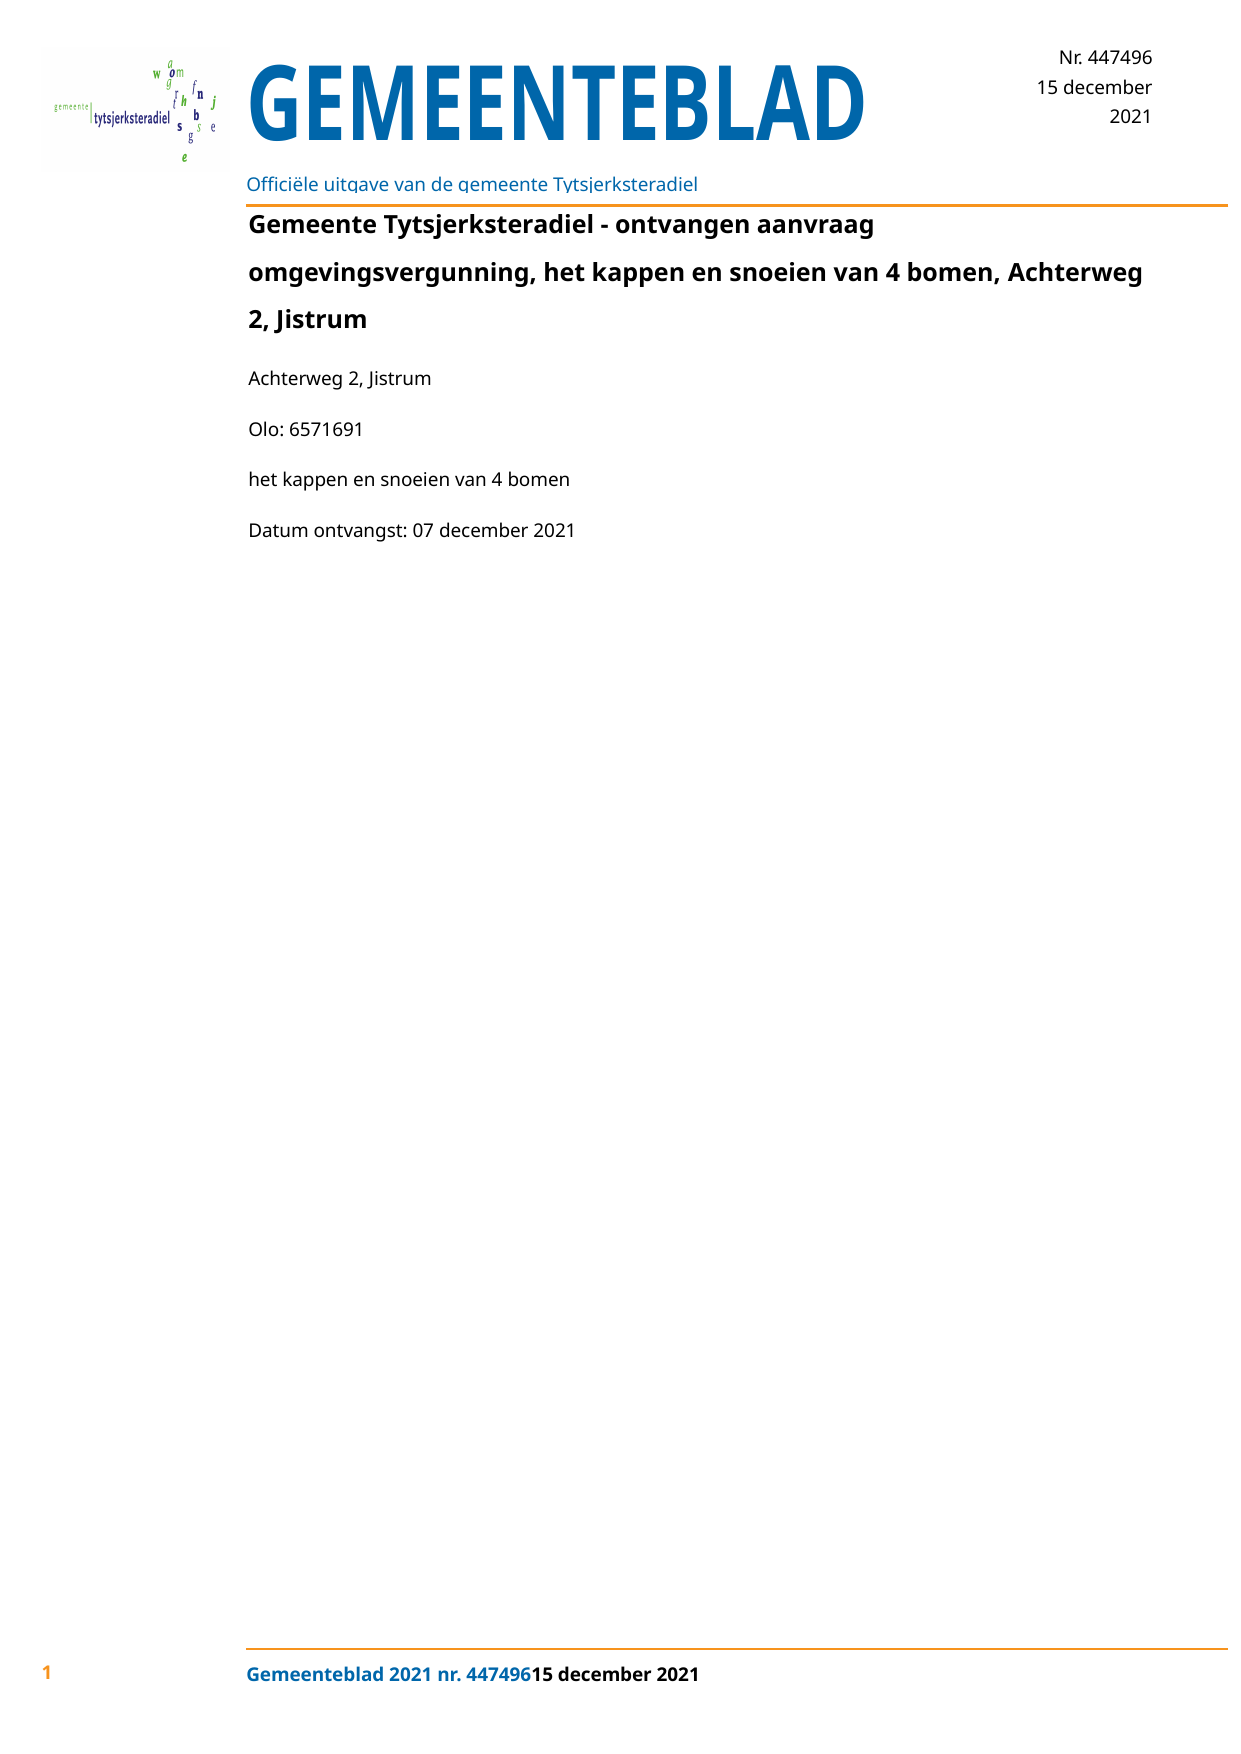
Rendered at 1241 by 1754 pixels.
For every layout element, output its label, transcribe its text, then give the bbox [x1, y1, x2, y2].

picture [41, 47, 231, 172]
text Datum ontvangst: 07 december 2021 [248, 517, 1152, 542]
text Olo: 6571691 [248, 416, 1152, 442]
text het kappen en snoeien van 4 bomen [248, 466, 1152, 492]
text Gemeente Tytsjerksteradiel - ontvangen aanvraag omgevingsvergunning, het kappen en snoeien van 4 bomen, Achterweg 2, Jistrum [248, 207, 1152, 336]
text Achterweg 2, Jistrum [248, 366, 1152, 391]
